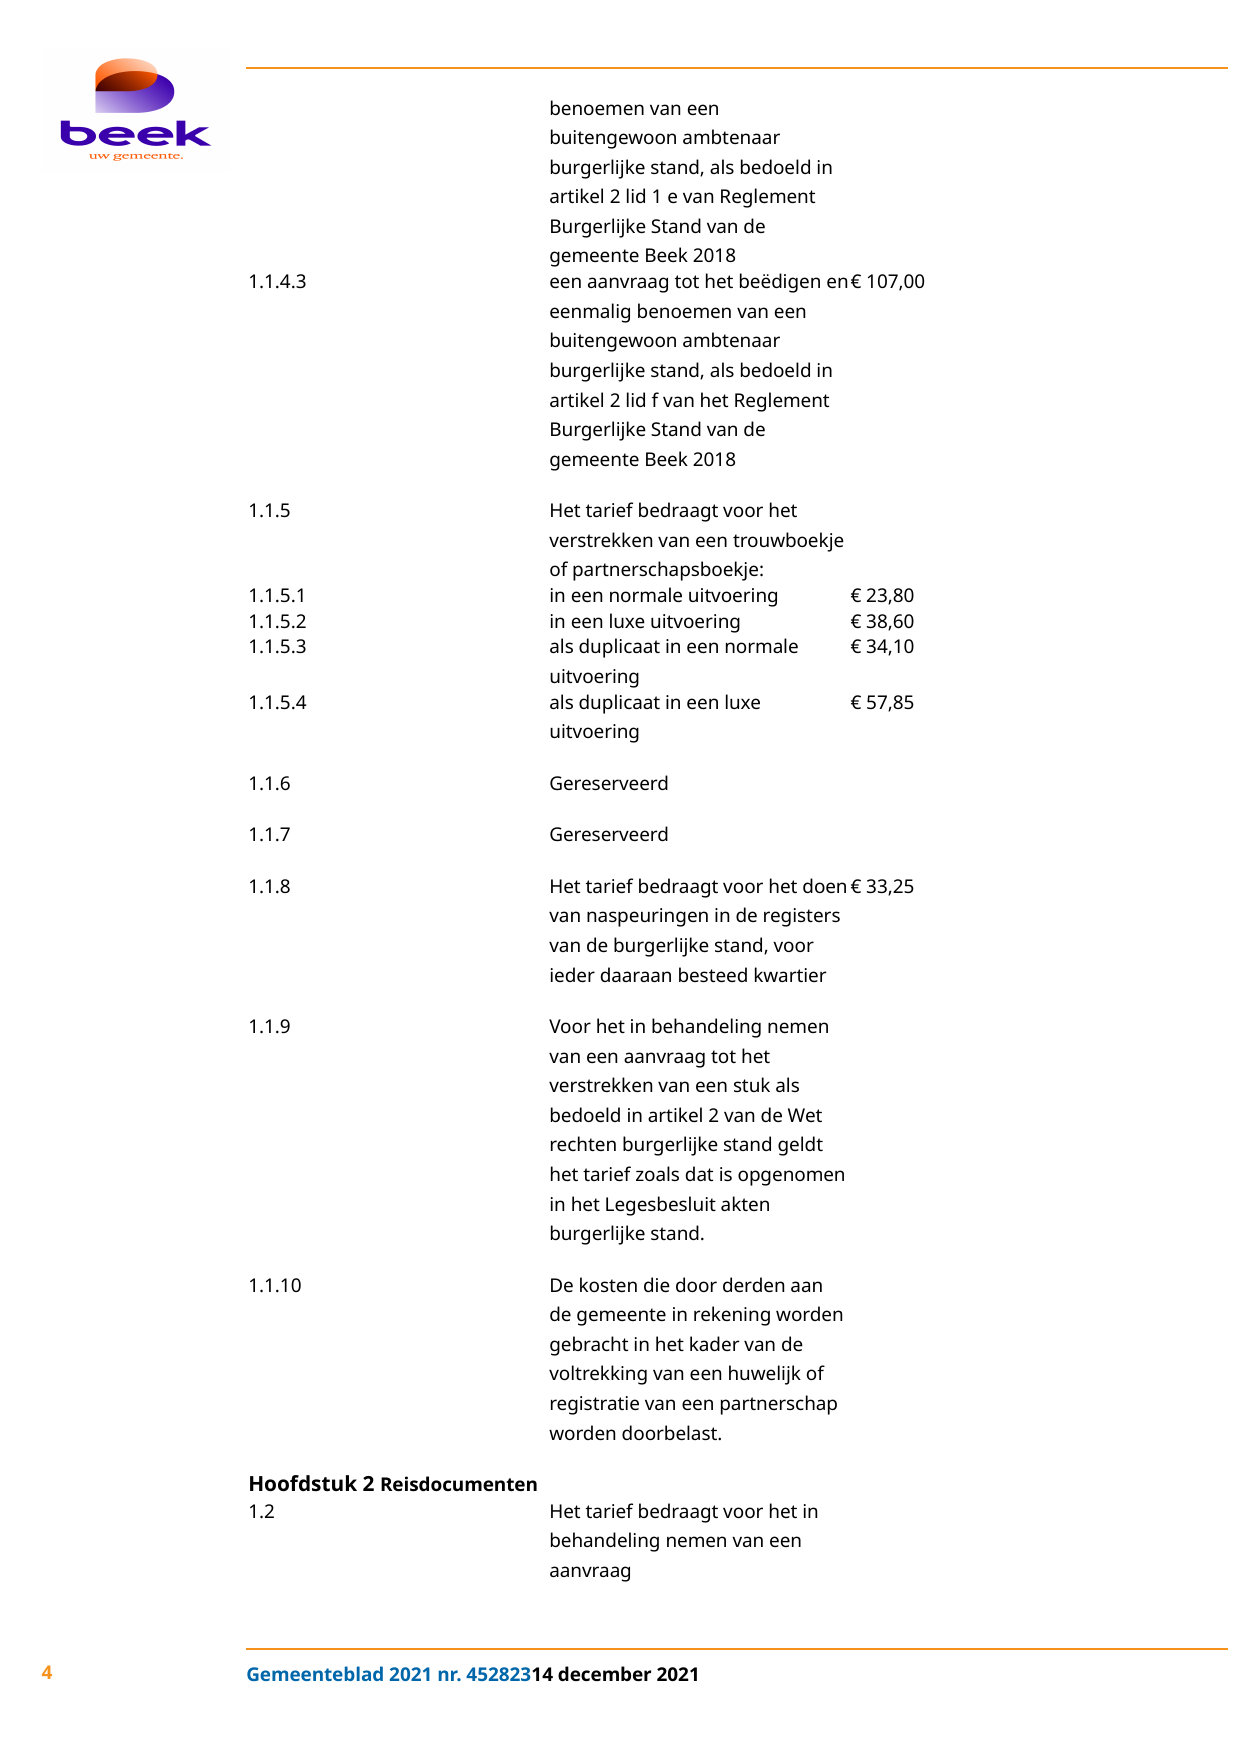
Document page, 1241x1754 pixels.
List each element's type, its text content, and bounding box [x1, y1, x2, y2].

table_cell 1.1.6 [248, 770, 549, 796]
table_cell als duplicaat in een luxe uitvoering [549, 689, 850, 744]
table_cell [850, 744, 1152, 770]
table_cell € 34,10 [850, 634, 1152, 689]
table_cell € 23,80 [850, 582, 1152, 608]
table_cell [850, 796, 1152, 822]
table_cell [850, 1272, 1152, 1445]
table_header [850, 1498, 1152, 1583]
table_cell [248, 472, 549, 497]
table_cell 1.1.5.3 [248, 634, 549, 689]
table_cell [850, 95, 1152, 268]
table_cell [850, 1246, 1152, 1272]
table_cell [248, 744, 549, 770]
table_cell [850, 822, 1152, 847]
table_cell 1.1.5.2 [248, 608, 549, 634]
text Hoofdstuk 2 Reisdocumenten [248, 1469, 1152, 1498]
table_cell [248, 847, 549, 873]
table_cell [850, 988, 1152, 1013]
table_cell De kosten die door derden aan de gemeente in rekening worden gebracht in het kader van de voltrekking van een huwelijk of registratie van een partnerschap worden doorbelast. [549, 1272, 850, 1445]
table_cell Het tarief bedraagt voor het doen van naspeuringen in de registers van de burgerlijke stand, voor ieder daaraan besteed kwartier [549, 873, 850, 987]
table_cell [850, 770, 1152, 796]
table_header 1.2 [248, 1498, 549, 1583]
table_cell [549, 988, 850, 1013]
table_cell [850, 472, 1152, 497]
table_cell in een normale uitvoering [549, 582, 850, 608]
table_cell [850, 498, 1152, 582]
table_cell [549, 796, 850, 822]
table_cell [248, 1246, 549, 1272]
table_cell Gereserveerd [549, 770, 850, 796]
table_cell in een luxe uitvoering [549, 608, 850, 634]
table_cell Gereserveerd [549, 822, 850, 847]
table_cell [549, 1246, 850, 1272]
table_cell benoemen van een buitengewoon ambtenaar burgerlijke stand, als bedoeld in artikel 2 lid 1 e van Reglement Burgerlijke Stand van de gemeente Beek 2018 [549, 95, 850, 268]
table_cell [248, 95, 549, 268]
table_cell Het tarief bedraagt voor het verstrekken van een trouwboekje of partnerschapsboekje: [549, 498, 850, 582]
table_cell € 38,60 [850, 608, 1152, 634]
table_cell [248, 796, 549, 822]
table_cell [549, 744, 850, 770]
table_cell 1.1.5.4 [248, 689, 549, 744]
table_cell € 57,85 [850, 689, 1152, 744]
table_cell 1.1.5.1 [248, 582, 549, 608]
picture [41, 47, 231, 172]
table_cell 1.1.7 [248, 822, 549, 847]
table_cell [549, 847, 850, 873]
table_cell 1.1.10 [248, 1272, 549, 1445]
table_cell [850, 847, 1152, 873]
table_cell 1.1.8 [248, 873, 549, 987]
table_cell [248, 988, 549, 1013]
table_cell [850, 1013, 1152, 1246]
table_cell Voor het in behandeling nemen van een aanvraag tot het verstrekken van een stuk als bedoeld in artikel 2 van de Wet rechten burgerlijke stand geldt het tarief zoals dat is opgenomen in het Legesbesluit akten burgerlijke stand. [549, 1013, 850, 1246]
table_header Het tarief bedraagt voor het in behandeling nemen van een aanvraag [549, 1498, 850, 1583]
table_cell € 107,00 [850, 269, 1152, 472]
table_cell 1.1.5 [248, 498, 549, 582]
table_cell 1.1.9 [248, 1013, 549, 1246]
table_cell als duplicaat in een normale uitvoering [549, 634, 850, 689]
table_cell 1.1.4.3 [248, 269, 549, 472]
table_cell € 33,25 [850, 873, 1152, 987]
table_cell [549, 472, 850, 497]
table_cell een aanvraag tot het beëdigen en eenmalig benoemen van een buitengewoon ambtenaar burgerlijke stand, als bedoeld in artikel 2 lid f van het Reglement Burgerlijke Stand van de gemeente Beek 2018 [549, 269, 850, 472]
